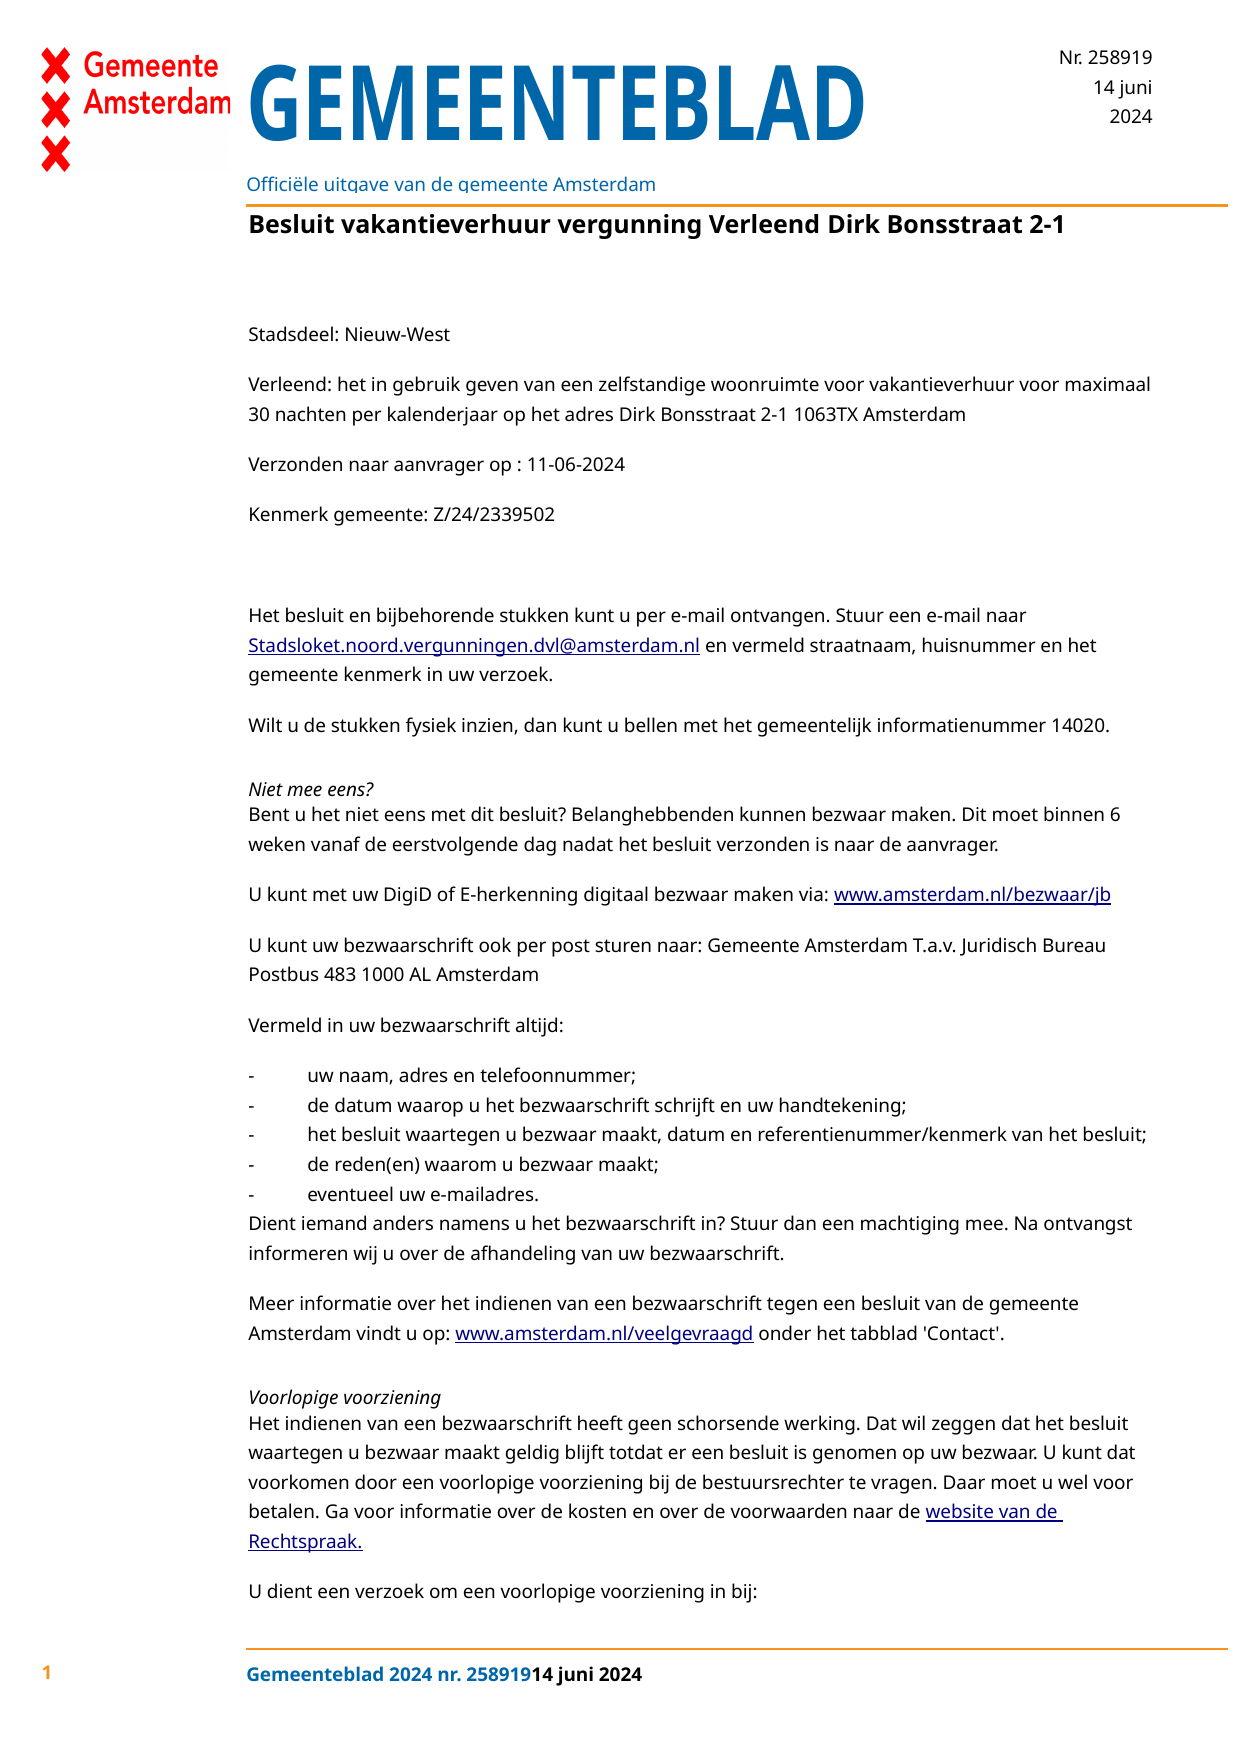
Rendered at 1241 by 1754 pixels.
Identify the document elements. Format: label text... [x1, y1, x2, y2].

text U kunt met uw DigiD of E-herkenning digitaal bezwaar maken via: www.amsterdam.nl/bezwaar/jb [248, 882, 1152, 907]
text Verzonden naar aanvrager op : 11-06-2024 [248, 451, 1152, 477]
list de datum waarop u het bezwaarschrift schrijft en uw handtekening; [248, 1092, 1152, 1118]
text Kenmerk gemeente: Z/24/2339502 [248, 502, 1152, 527]
list het besluit waartegen u bezwaar maakt, datum en referentienummer/kenmerk van het besluit; [248, 1122, 1152, 1147]
text Niet mee eens? [248, 776, 1152, 802]
list uw naam, adres en telefoonnummer; [248, 1062, 1152, 1088]
list de reden(en) waarom u bezwaar maakt; [248, 1151, 1152, 1177]
text Meer informatie over het indienen van een bezwaarschrift tegen een besluit van de gemeente Amsterdam vindt u op: www.amsterdam.nl/veelgevraagd onder het tabblad 'Contact'. [248, 1290, 1152, 1346]
text Verleend: het in gebruik geven van een zelfstandige woonruimte voor vakantieverhuur voor maximaal 30 nachten per kalenderjaar op het adres Dirk Bonsstraat 2-1 1063TX Amsterdam [248, 371, 1152, 426]
text Bent u het niet eens met dit besluit? Belanghebbenden kunnen bezwaar maken. Dit moet binnen 6 weken vanaf de eerstvolgende dag nadat het besluit verzonden is naar de aanvrager. [248, 802, 1152, 857]
text Het indienen van een bezwaarschrift heeft geen schorsende werking. Dat wil zeggen dat het besluit waartegen u bezwaar maakt geldig blijft totdat er een besluit is genomen op uw bezwaar. U kunt dat voorkomen door een voorlopige voorziening bij de bestuursrechter te vragen. Daar moet u wel voor betalen. Ga voor informatie over de kosten en over de voorwaarden naar de website van de Rechtspraak. [248, 1410, 1152, 1554]
text Vermeld in uw bezwaarschrift altijd: [248, 1012, 1152, 1038]
text Dient iemand anders namens u het bezwaarschrift in? Stuur dan een machtiging mee. Na ontvangst informeren wij u over de afhandeling van uw bezwaarschrift. [248, 1210, 1152, 1266]
text Besluit vakantieverhuur vergunning Verleend Dirk Bonsstraat 2-1 [248, 207, 1152, 241]
text U kunt uw bezwaarschrift ook per post sturen naar: Gemeente Amsterdam T.a.v. Juridisch Bureau Postbus 483 1000 AL Amsterdam [248, 932, 1152, 987]
list eventueel uw e-mailadres. [248, 1181, 1152, 1207]
text Het besluit en bijbehorende stukken kunt u per e-mail ontvangen. Stuur een e-mail naar Stadsloket.noord.vergunningen.dvl@amsterdam.nl en vermeld straatnaam, huisnummer en het gemeente kenmerk in uw verzoek. [248, 602, 1152, 687]
text Stadsdeel: Nieuw-West [248, 321, 1152, 346]
text Voorlopige voorziening [248, 1384, 1152, 1410]
text U dient een verzoek om een voorlopige voorziening in bij: [248, 1578, 1152, 1604]
text Wilt u de stukken fysiek inzien, dan kunt u bellen met het gemeentelijk informatienummer 14020. [248, 712, 1152, 738]
picture [41, 47, 231, 172]
